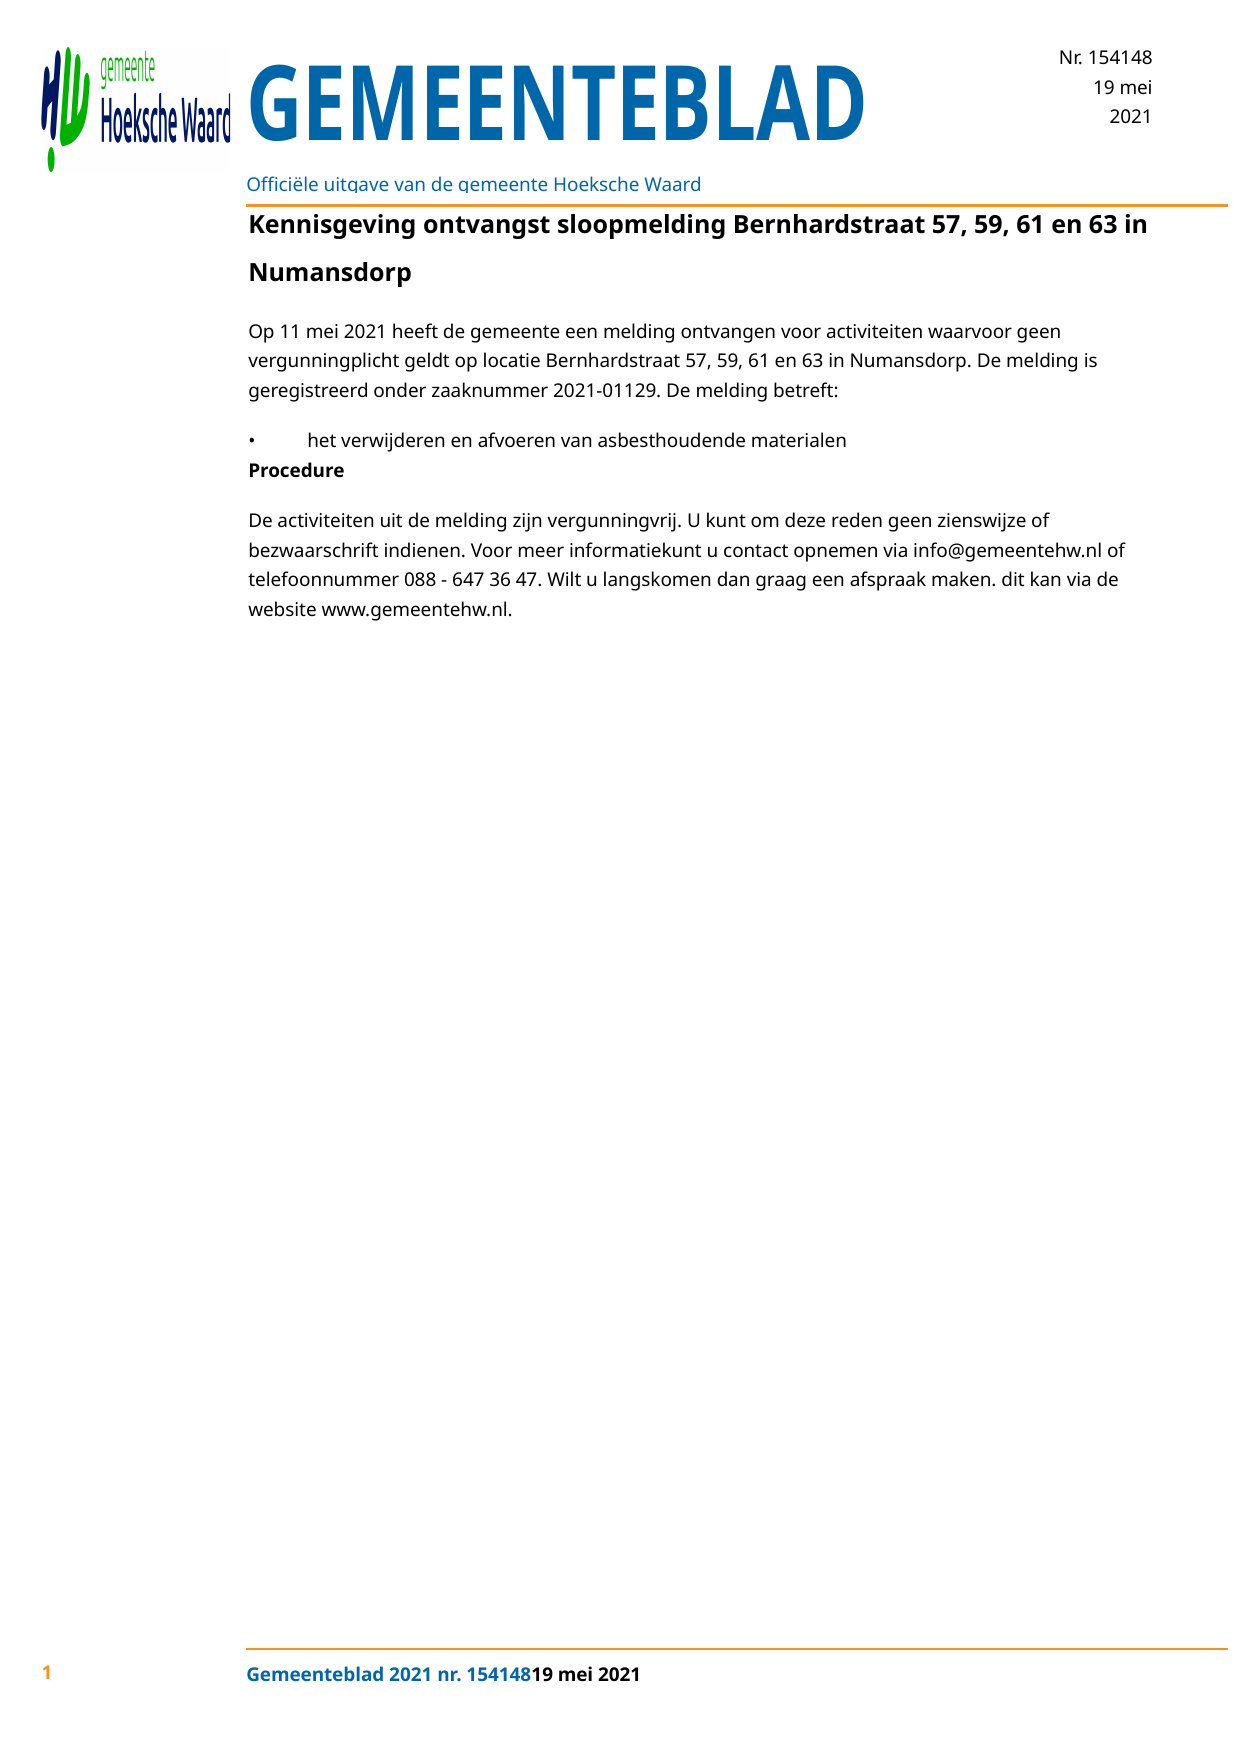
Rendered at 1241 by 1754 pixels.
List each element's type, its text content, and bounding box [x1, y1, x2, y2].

picture [41, 47, 231, 172]
text Procedure [248, 457, 1152, 483]
text De activiteiten uit de melding zijn vergunningvrij. U kunt om deze reden geen zienswijze of bezwaarschrift indienen. Voor meer informatiekunt u contact opnemen via info@gemeentehw.nl of telefoonnummer 088 - 647 36 47. Wilt u langskomen dan graag een afspraak maken. dit kan via de website www.gemeentehw.nl. [248, 507, 1152, 622]
list het verwijderen en afvoeren van asbesthoudende materialen [248, 427, 1152, 453]
text Kennisgeving ontvangst sloopmelding Bernhardstraat 57, 59, 61 en 63 in Numansdorp [248, 207, 1152, 288]
text Op 11 mei 2021 heeft de gemeente een melding ontvangen voor activiteiten waarvoor geen vergunningplicht geldt op locatie Bernhardstraat 57, 59, 61 en 63 in Numansdorp. De melding is geregistreerd onder zaaknummer 2021-01129. De melding betreft: [248, 318, 1152, 403]
